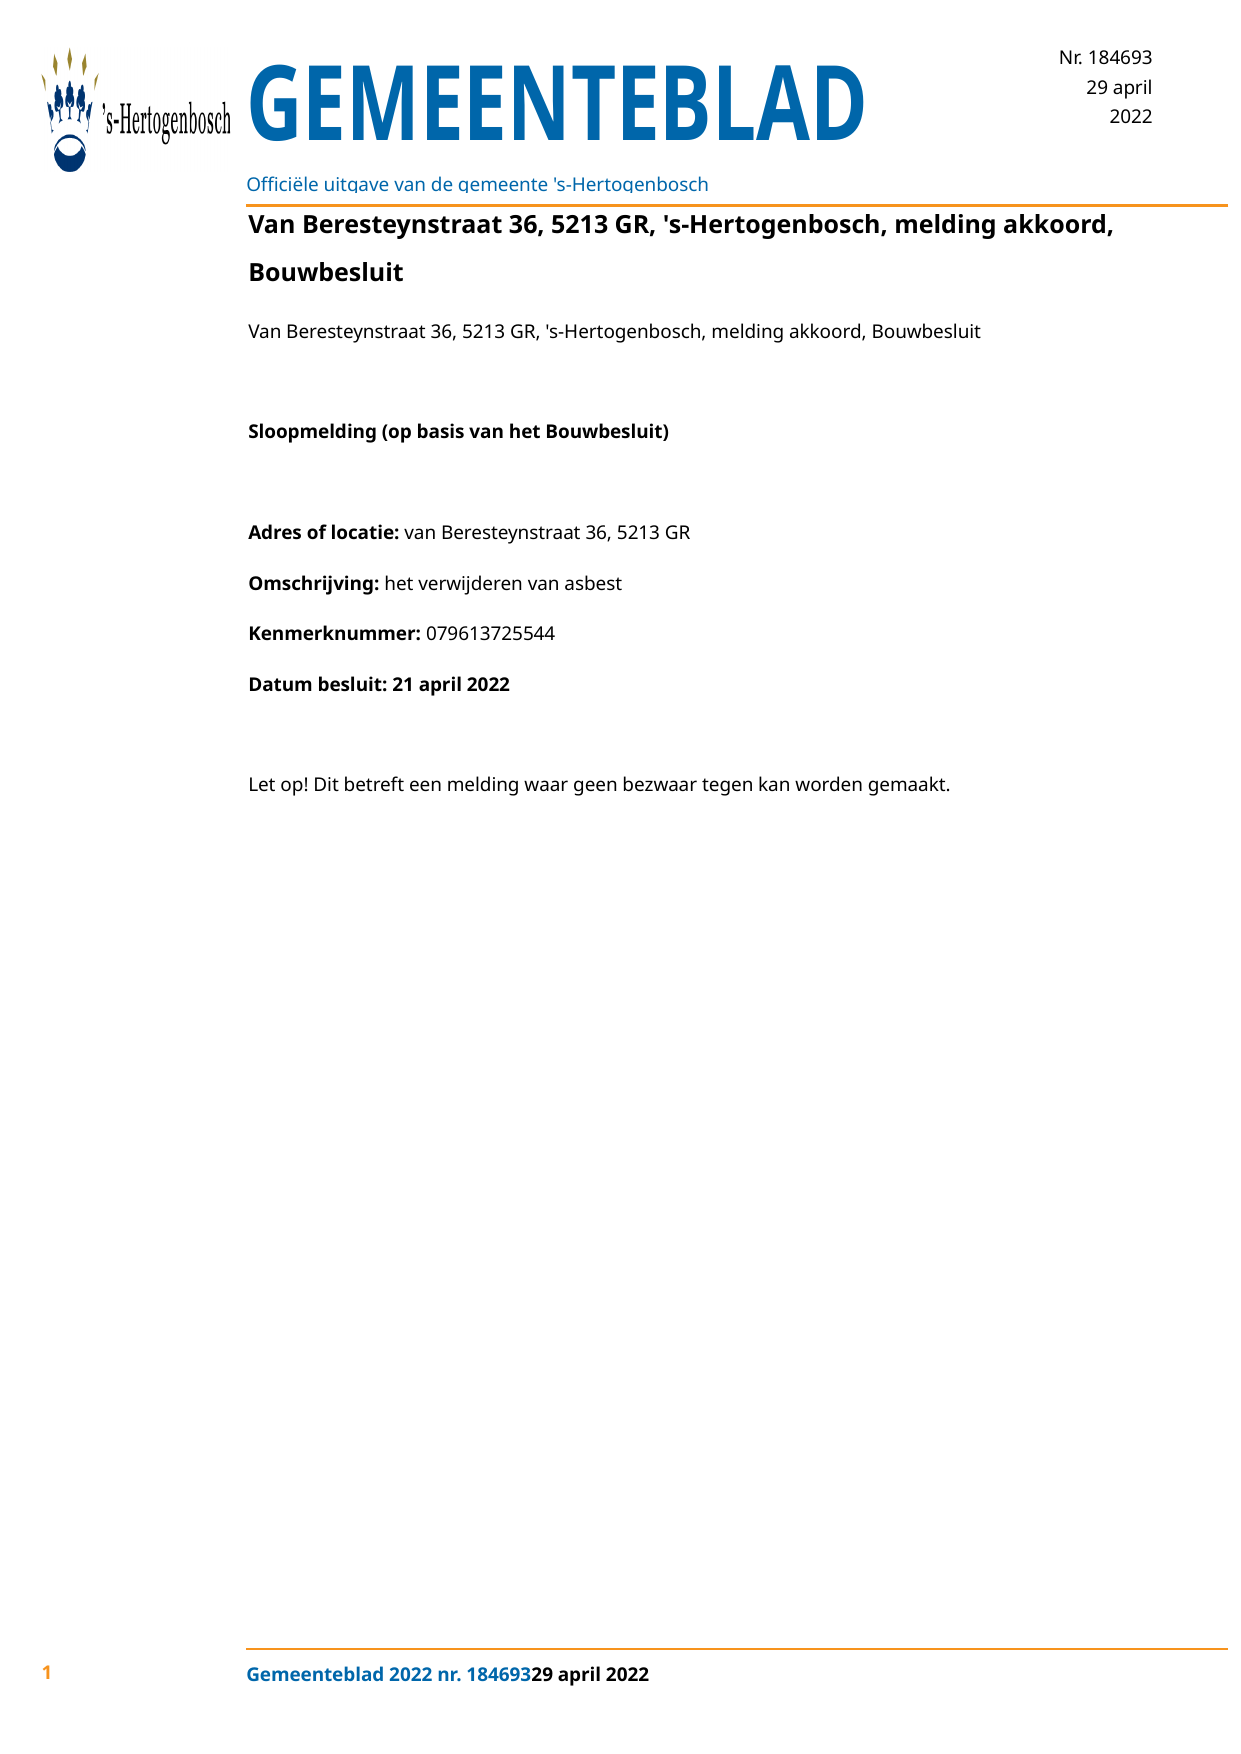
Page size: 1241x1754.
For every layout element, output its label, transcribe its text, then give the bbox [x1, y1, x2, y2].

text Omschrijving: het verwijderen van asbest [248, 570, 1152, 596]
text Sloopmelding (op basis van het Bouwbesluit) [248, 419, 1152, 444]
text Van Beresteynstraat 36, 5213 GR, 's-Hertogenbosch, melding akkoord, Bouwbesluit [248, 318, 1152, 344]
picture [41, 47, 231, 172]
text Adres of locatie: van Beresteynstraat 36, 5213 GR [248, 519, 1152, 545]
text Let op! Dit betreft een melding waar geen bezwaar tegen kan worden gemaakt. [248, 772, 1152, 797]
text Kenmerknummer: 079613725544 [248, 620, 1152, 646]
text Van Beresteynstraat 36, 5213 GR, 's-Hertogenbosch, melding akkoord, Bouwbesluit [248, 207, 1152, 288]
text Datum besluit: 21 april 2022 [248, 671, 1152, 697]
